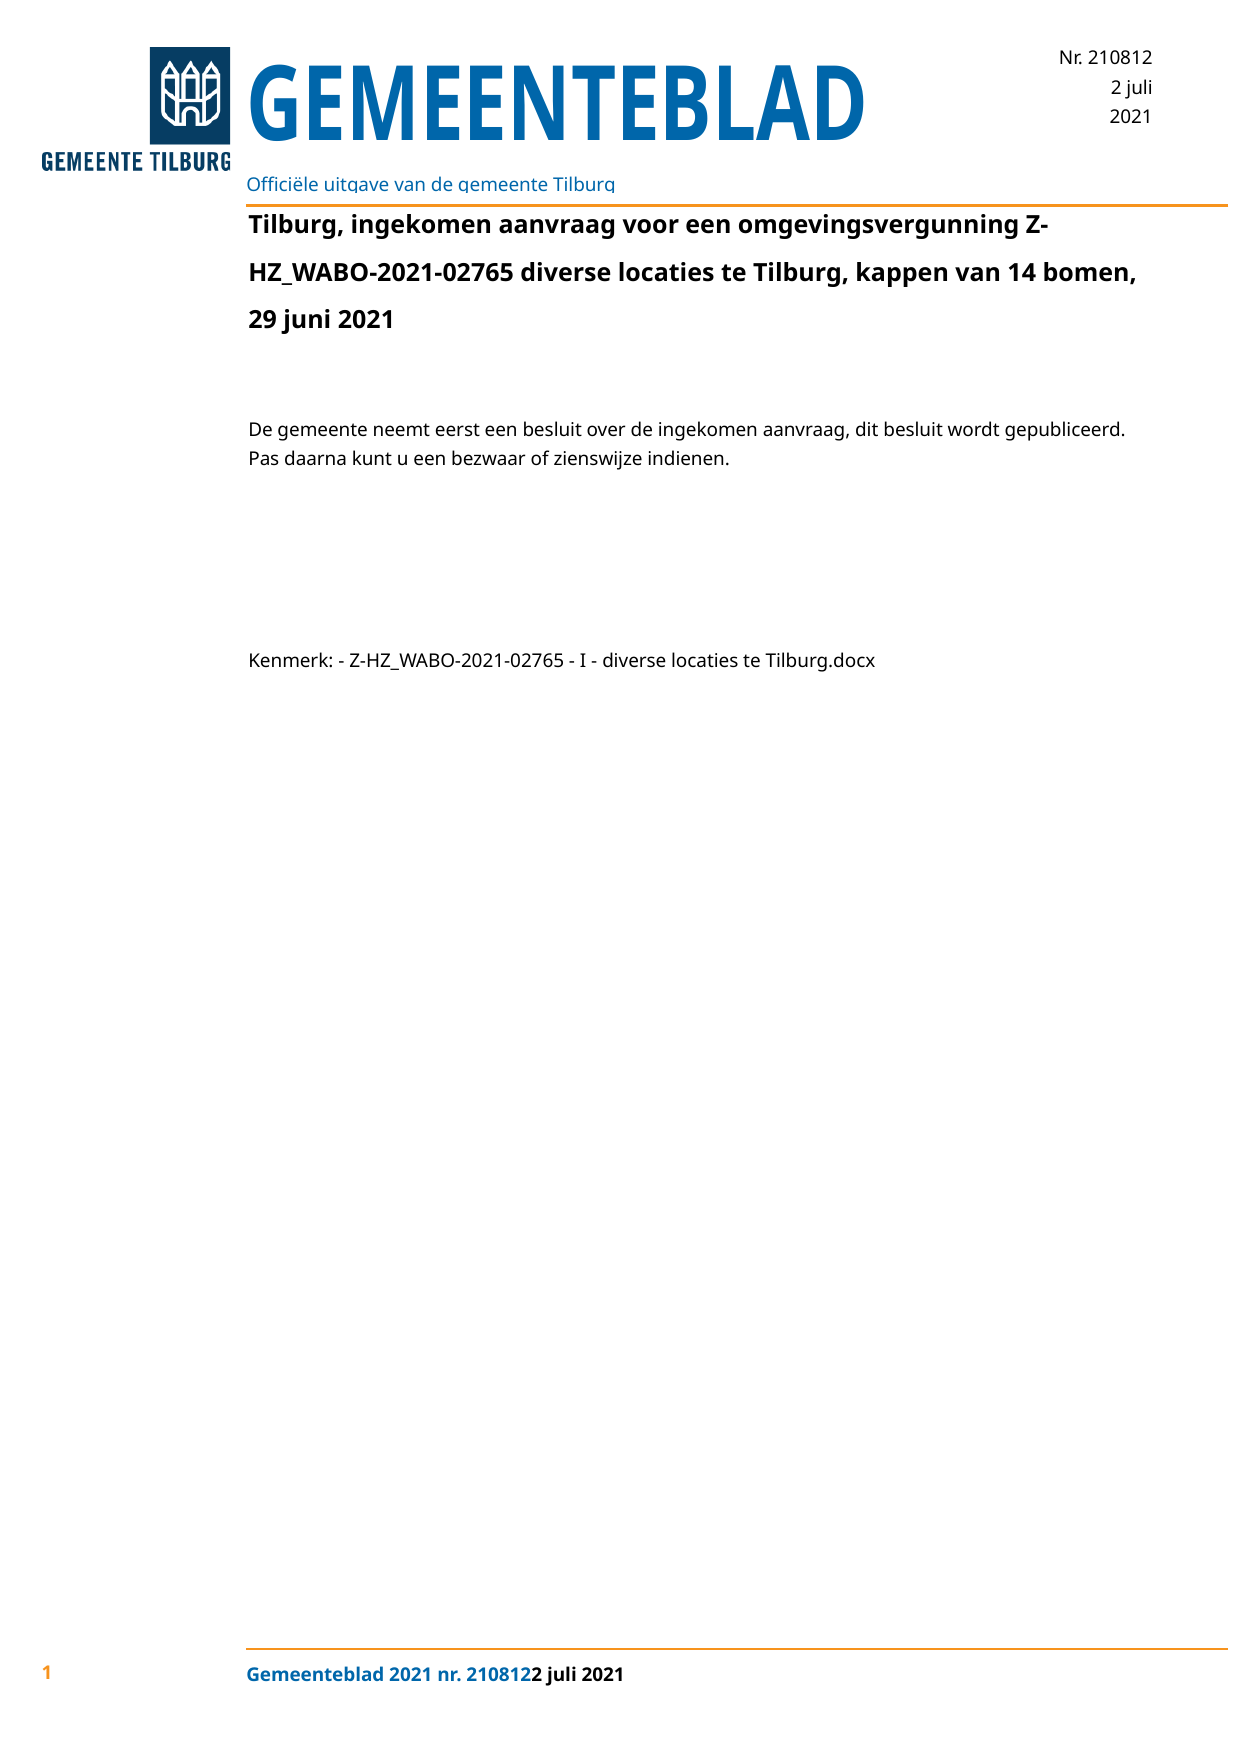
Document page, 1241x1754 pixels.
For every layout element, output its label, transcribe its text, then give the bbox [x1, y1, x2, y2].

text Kenmerk: - Z-HZ_WABO-2021-02765 - I - diverse locaties te Tilburg.docx [248, 647, 1152, 673]
text De gemeente neemt eerst een besluit over de ingekomen aanvraag, dit besluit wordt gepubliceerd. Pas daarna kunt u een bezwaar of zienswijze indienen. [248, 416, 1152, 471]
text Tilburg, ingekomen aanvraag voor een omgevingsvergunning Z-HZ_WABO-2021-02765 diverse locaties te Tilburg, kappen van 14 bomen, 29 juni 2021 [248, 207, 1152, 336]
picture [41, 47, 231, 172]
